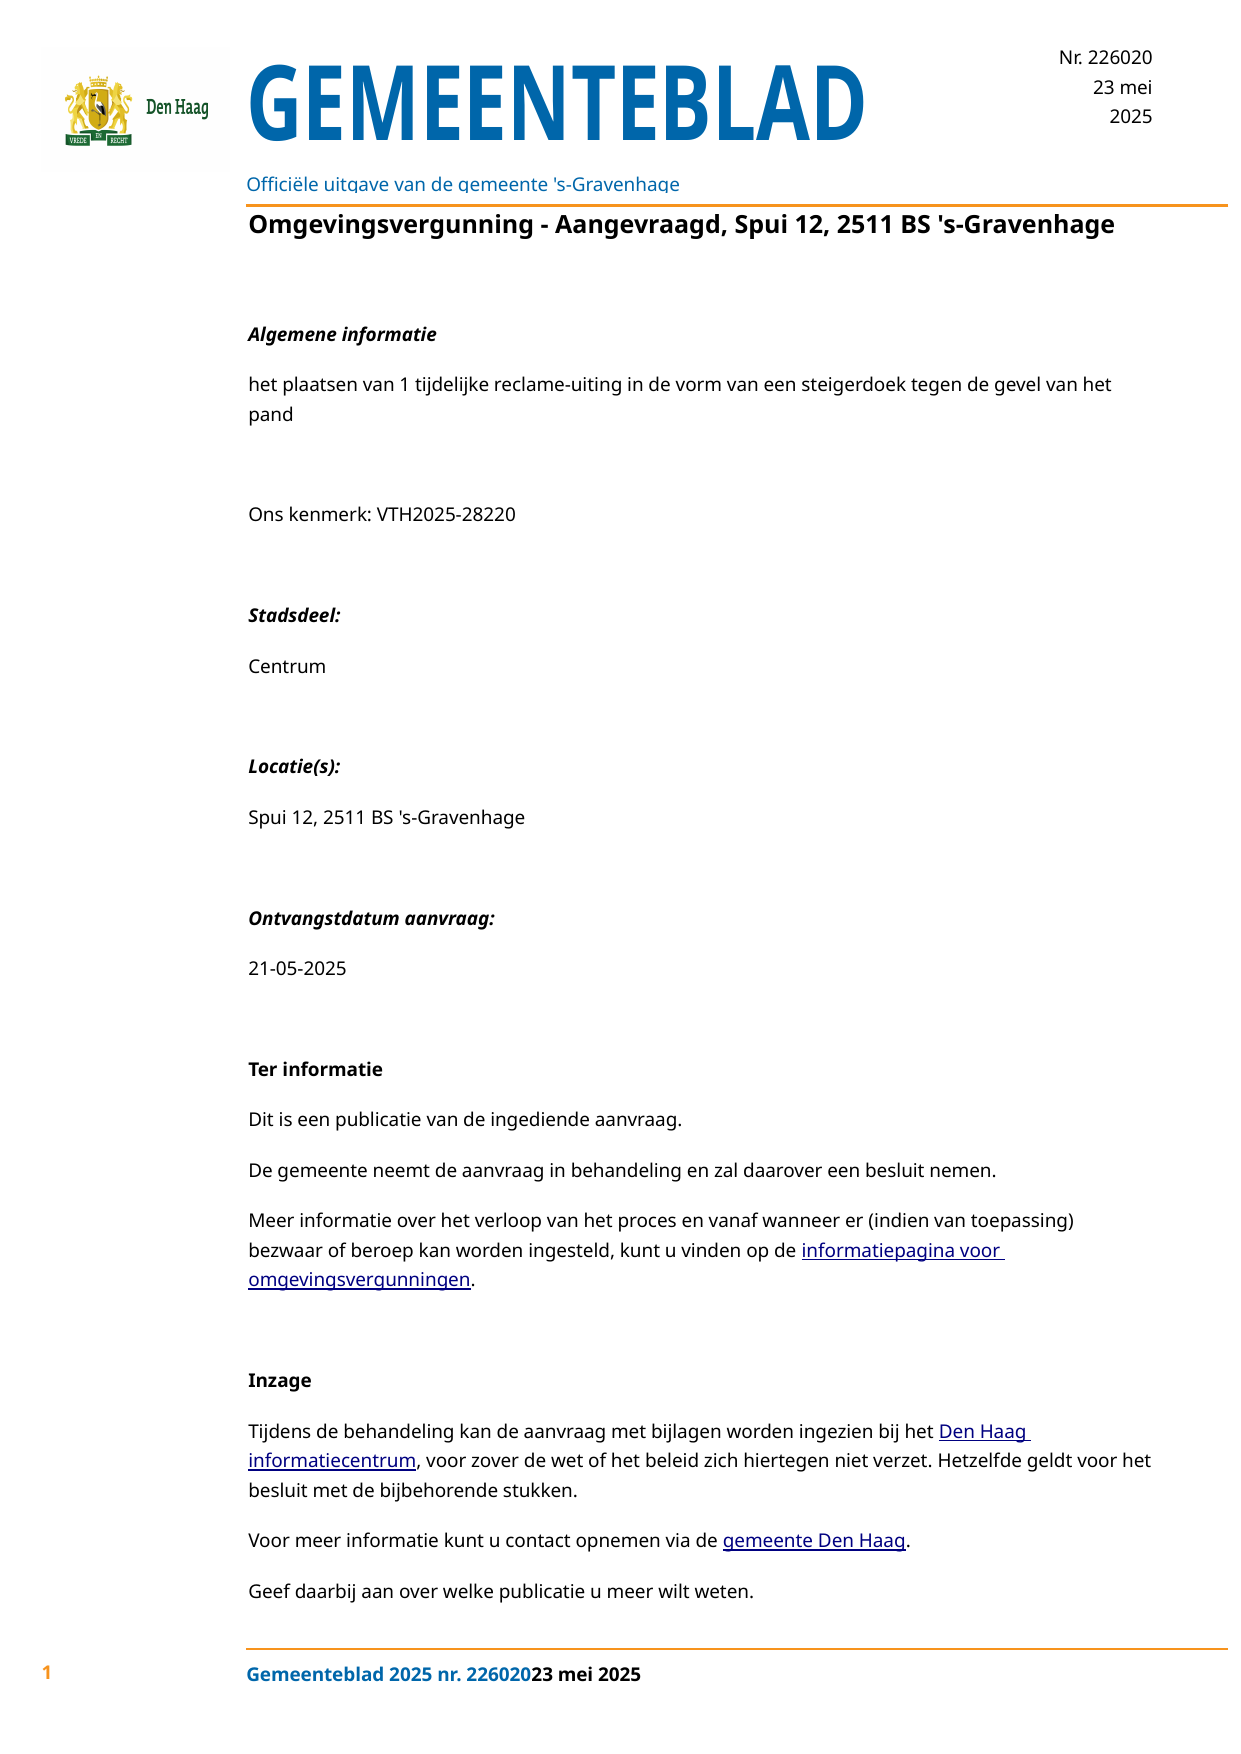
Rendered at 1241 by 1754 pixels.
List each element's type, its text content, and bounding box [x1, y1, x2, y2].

text Ontvangstdatum aanvraag: [248, 905, 1152, 931]
text Dit is een publicatie van de ingediende aanvraag. [248, 1107, 1152, 1132]
text Inzage [248, 1367, 1152, 1393]
text Centrum [248, 653, 1152, 678]
text Omgevingsvergunning - Aangevraagd, Spui 12, 2511 BS 's-Gravenhage [248, 207, 1152, 241]
text 21-05-2025 [248, 955, 1152, 981]
text Ter informatie [248, 1056, 1152, 1082]
text Stadsdeel: [248, 602, 1152, 628]
text Meer informatie over het verloop van het proces en vanaf wanneer er (indien van toepassing) bezwaar of beroep kan worden ingesteld, kunt u vinden op de informatiepagina voor omgevingsvergunningen. [248, 1207, 1152, 1292]
text Spui 12, 2511 BS 's-Gravenhage [248, 804, 1152, 830]
text Locatie(s): [248, 754, 1152, 779]
text Voor meer informatie kunt u contact opnemen via de gemeente Den Haag. [248, 1527, 1152, 1553]
text De gemeente neemt de aanvraag in behandeling en zal daarover een besluit nemen. [248, 1157, 1152, 1183]
text het plaatsen van 1 tijdelijke reclame-uiting in de vorm van een steigerdoek tegen de gevel van het pand [248, 371, 1152, 426]
text Algemene informatie [248, 321, 1152, 346]
text Ons kenmerk: VTH2025-28220 [248, 502, 1152, 527]
text Geef daarbij aan over welke publicatie u meer wilt weten. [248, 1578, 1152, 1603]
picture [41, 47, 231, 172]
text Tijdens de behandeling kan de aanvraag met bijlagen worden ingezien bij het Den Haag informatiecentrum, voor zover de wet of het beleid zich hiertegen niet verzet. Hetzelfde geldt voor het besluit met de bijbehorende stukken. [248, 1418, 1152, 1503]
